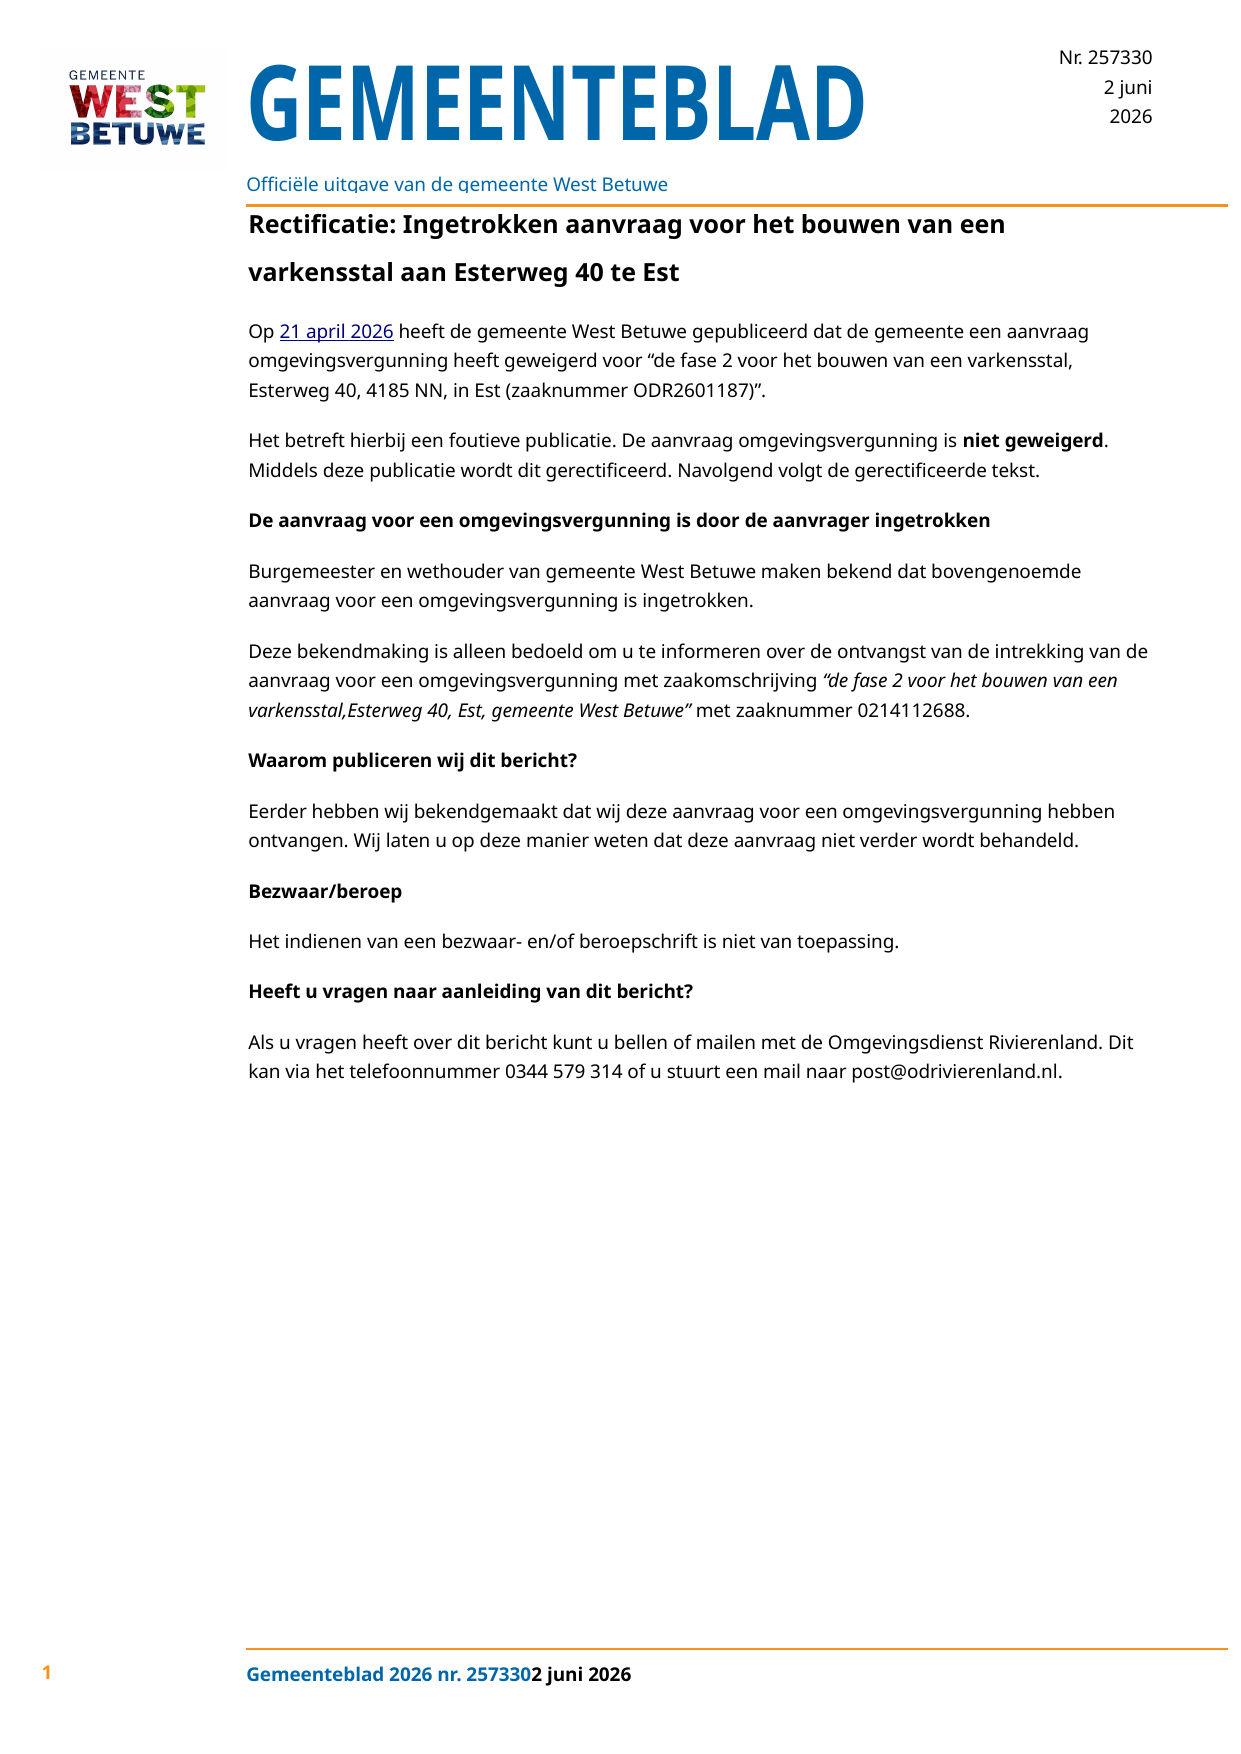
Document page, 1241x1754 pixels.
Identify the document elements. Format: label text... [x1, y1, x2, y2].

text Burgemeester en wethouder van gemeente West Betuwe maken bekend dat bovengenoemde aanvraag voor een omgevingsvergunning is ingetrokken. [248, 558, 1152, 613]
text Waarom publiceren wij dit bericht? [248, 747, 1152, 773]
text Rectificatie: Ingetrokken aanvraag voor het bouwen van een varkensstal aan Esterweg 40 te Est [248, 207, 1152, 288]
picture [41, 47, 231, 172]
text Het indienen van een bezwaar- en/of beroepschrift is niet van toepassing. [248, 928, 1152, 954]
text Bezwaar/beroep [248, 878, 1152, 904]
text Op 21 april 2026 heeft de gemeente West Betuwe gepubliceerd dat de gemeente een aanvraag omgevingsvergunning heeft geweigerd voor “de fase 2 voor het bouwen van een varkensstal, Esterweg 40, 4185 NN, in Est (zaaknummer ODR2601187)”. [248, 318, 1152, 403]
text Eerder hebben wij bekendgemaakt dat wij deze aanvraag voor een omgevingsvergunning hebben ontvangen. Wij laten u op deze manier weten dat deze aanvraag niet verder wordt behandeld. [248, 798, 1152, 853]
text De aanvraag voor een omgevingsvergunning is door de aanvrager ingetrokken [248, 507, 1152, 533]
text Deze bekendmaking is alleen bedoeld om u te informeren over de ontvangst van de intrekking van de aanvraag voor een omgevingsvergunning met zaakomschrijving “de fase 2 voor het bouwen van een varkensstal,Esterweg 40, Est, gemeente West Betuwe” met zaaknummer 0214112688. [248, 638, 1152, 723]
text Het betreft hierbij een foutieve publicatie. De aanvraag omgevingsvergunning is niet geweigerd. Middels deze publicatie wordt dit gerectificeerd. Navolgend volgt de gerectificeerde tekst. [248, 427, 1152, 483]
text Heeft u vragen naar aanleiding van dit bericht? [248, 979, 1152, 1004]
text Als u vragen heeft over dit bericht kunt u bellen of mailen met de Omgevingsdienst Rivierenland. Dit kan via het telefoonnummer 0344 579 314 of u stuurt een mail naar post@odrivierenland.nl. [248, 1029, 1152, 1084]
